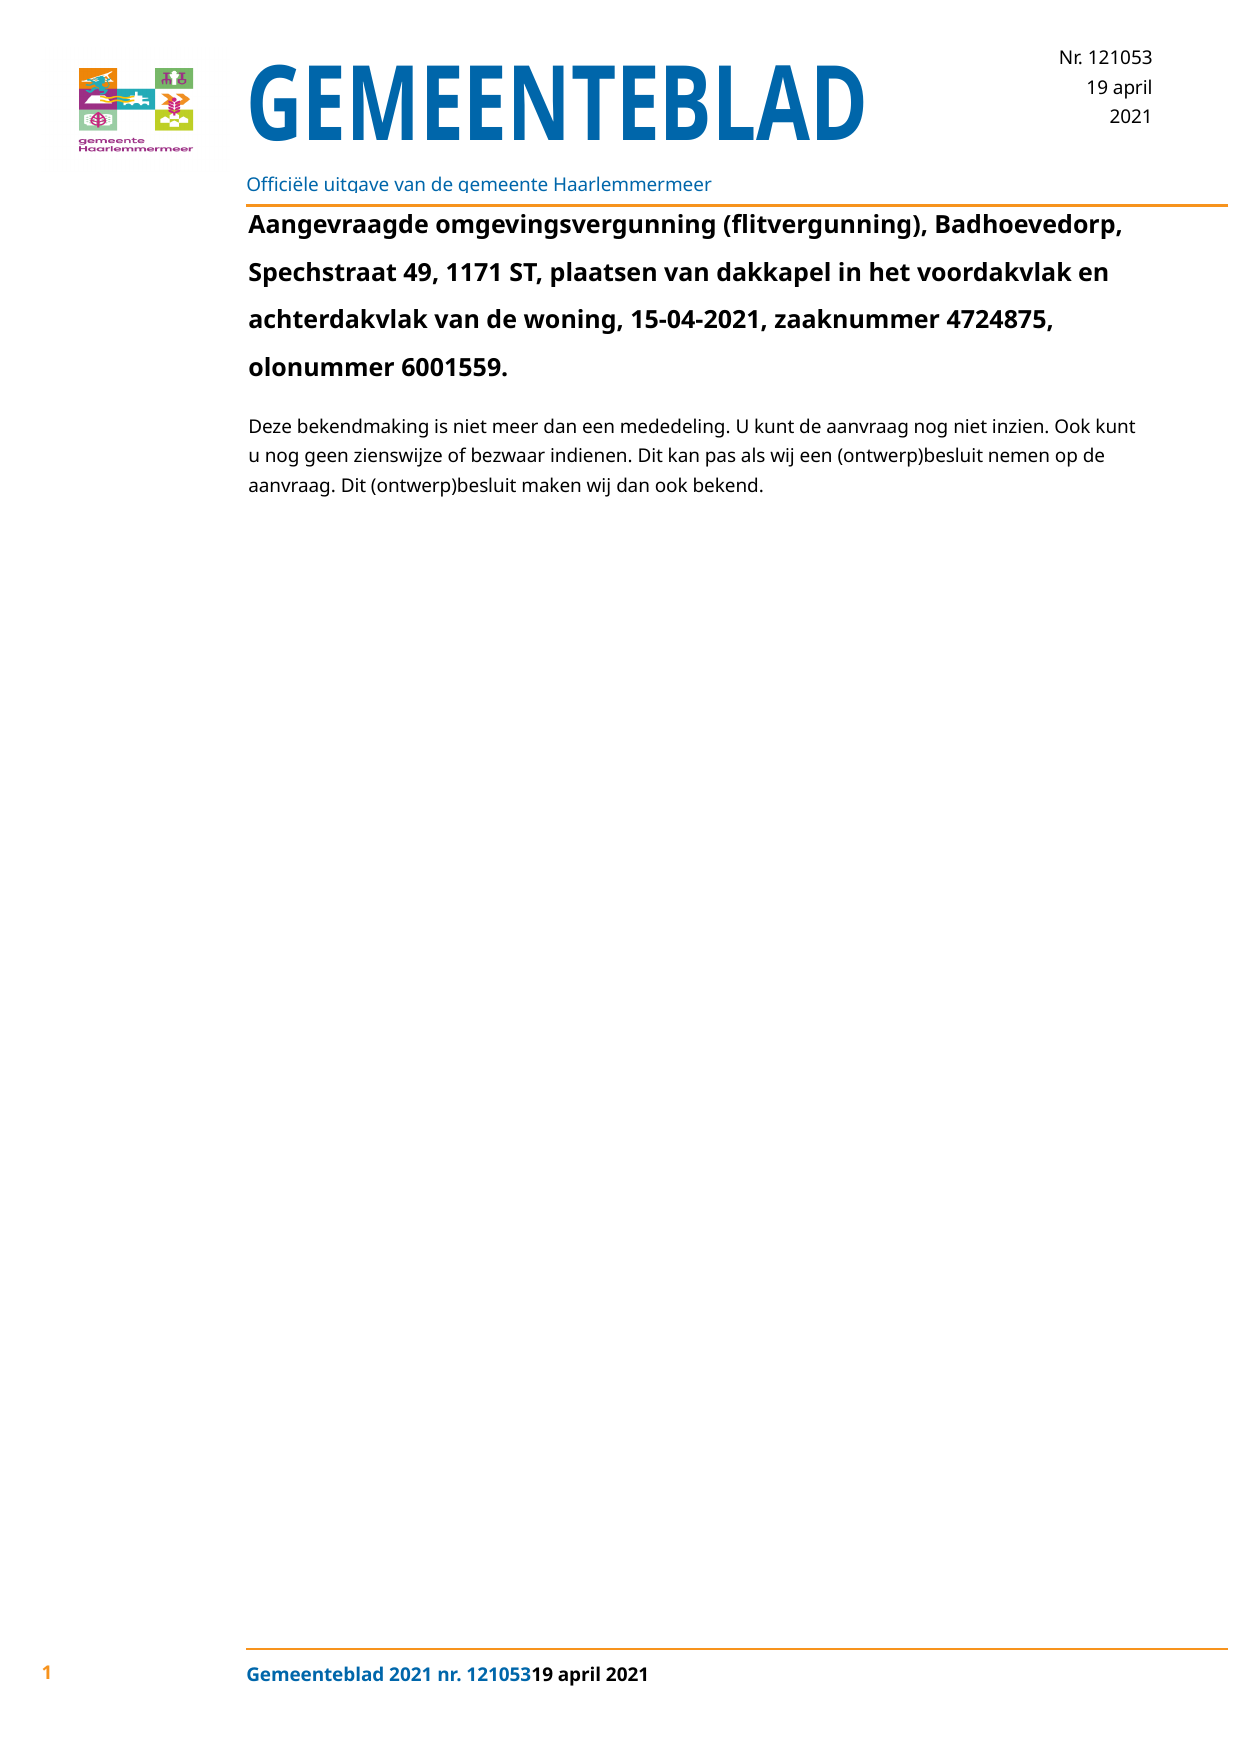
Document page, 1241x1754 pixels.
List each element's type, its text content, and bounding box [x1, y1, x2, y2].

picture [41, 47, 231, 172]
text Deze bekendmaking is niet meer dan een mededeling. U kunt de aanvraag nog niet inzien. Ook kunt u nog geen zienswijze of bezwaar indienen. Dit kan pas als wij een (ontwerp)besluit nemen op de aanvraag. Dit (ontwerp)besluit maken wij dan ook bekend. [248, 413, 1152, 498]
text Aangevraagde omgevingsvergunning (flitvergunning), Badhoevedorp, Spechstraat 49, 1171 ST, plaatsen van dakkapel in het voordakvlak en achterdakvlak van de woning, 15-04-2021, zaaknummer 4724875, olonummer 6001559. [248, 207, 1152, 384]
